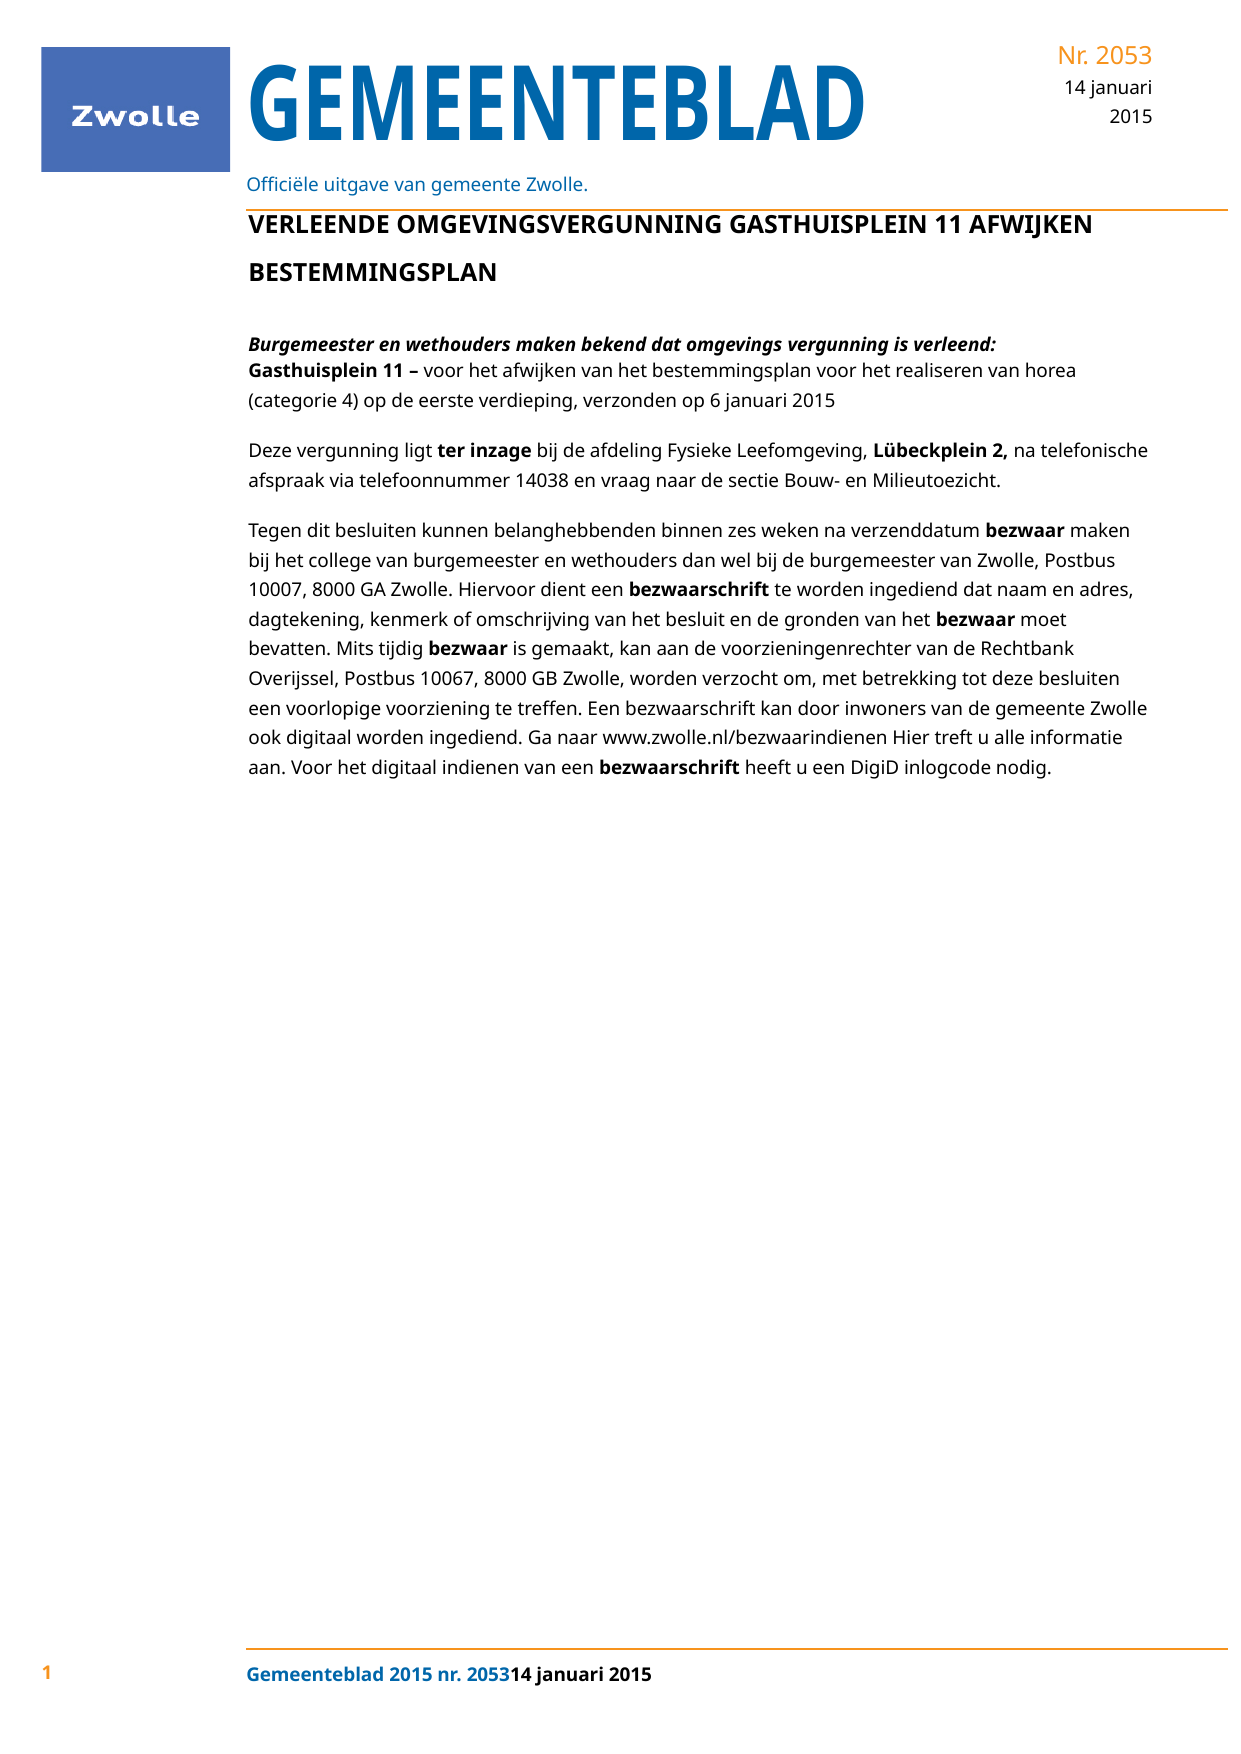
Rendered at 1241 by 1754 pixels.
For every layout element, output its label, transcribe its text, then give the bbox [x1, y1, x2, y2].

picture [41, 47, 231, 172]
text Deze vergunning ligt ter inzage bij de afdeling Fysieke Leefomgeving, Lübeckplein 2, na telefonische afspraak via telefoonnummer 14038 en vraag naar de sectie Bouw- en Milieutoezicht. [248, 437, 1152, 492]
text Tegen dit besluiten kunnen belanghebbenden binnen zes weken na verzenddatum bezwaar maken bij het college van burgemeester en wethouders dan wel bij de burgemeester van Zwolle, Postbus 10007, 8000 GA Zwolle. Hiervoor dient een bezwaarschrift te worden ingediend dat naam en adres, dagtekening, kenmerk of omschrijving van het besluit en de gronden van het bezwaar moet bevatten. Mits tijdig bezwaar is gemaakt, kan aan de voorzieningenrechter van de Rechtbank Overijssel, Postbus 10067, 8000 GB Zwolle, worden verzocht om, met betrekking tot deze besluiten een voorlopige voorziening te treffen. Een bezwaarschrift kan door inwoners van de gemeente Zwolle ook digitaal worden ingediend. Ga naar www.zwolle.nl/bezwaarindienen Hier treft u alle informatie aan. Voor het digitaal indienen van een bezwaarschrift heeft u een DigiD inlogcode nodig. [248, 517, 1152, 779]
text Burgemeester en wethouders maken bekend dat omgevings vergunning is verleend: [248, 331, 1152, 357]
text VERLEENDE OMGEVINGSVERGUNNING GASTHUISPLEIN 11 AFWIJKEN BESTEMMINGSPLAN [248, 211, 1152, 288]
text Gasthuisplein 11 – voor het afwijken van het bestemmingsplan voor het realiseren van horea (categorie 4) op de eerste verdieping, verzonden op 6 januari 2015 [248, 357, 1152, 412]
